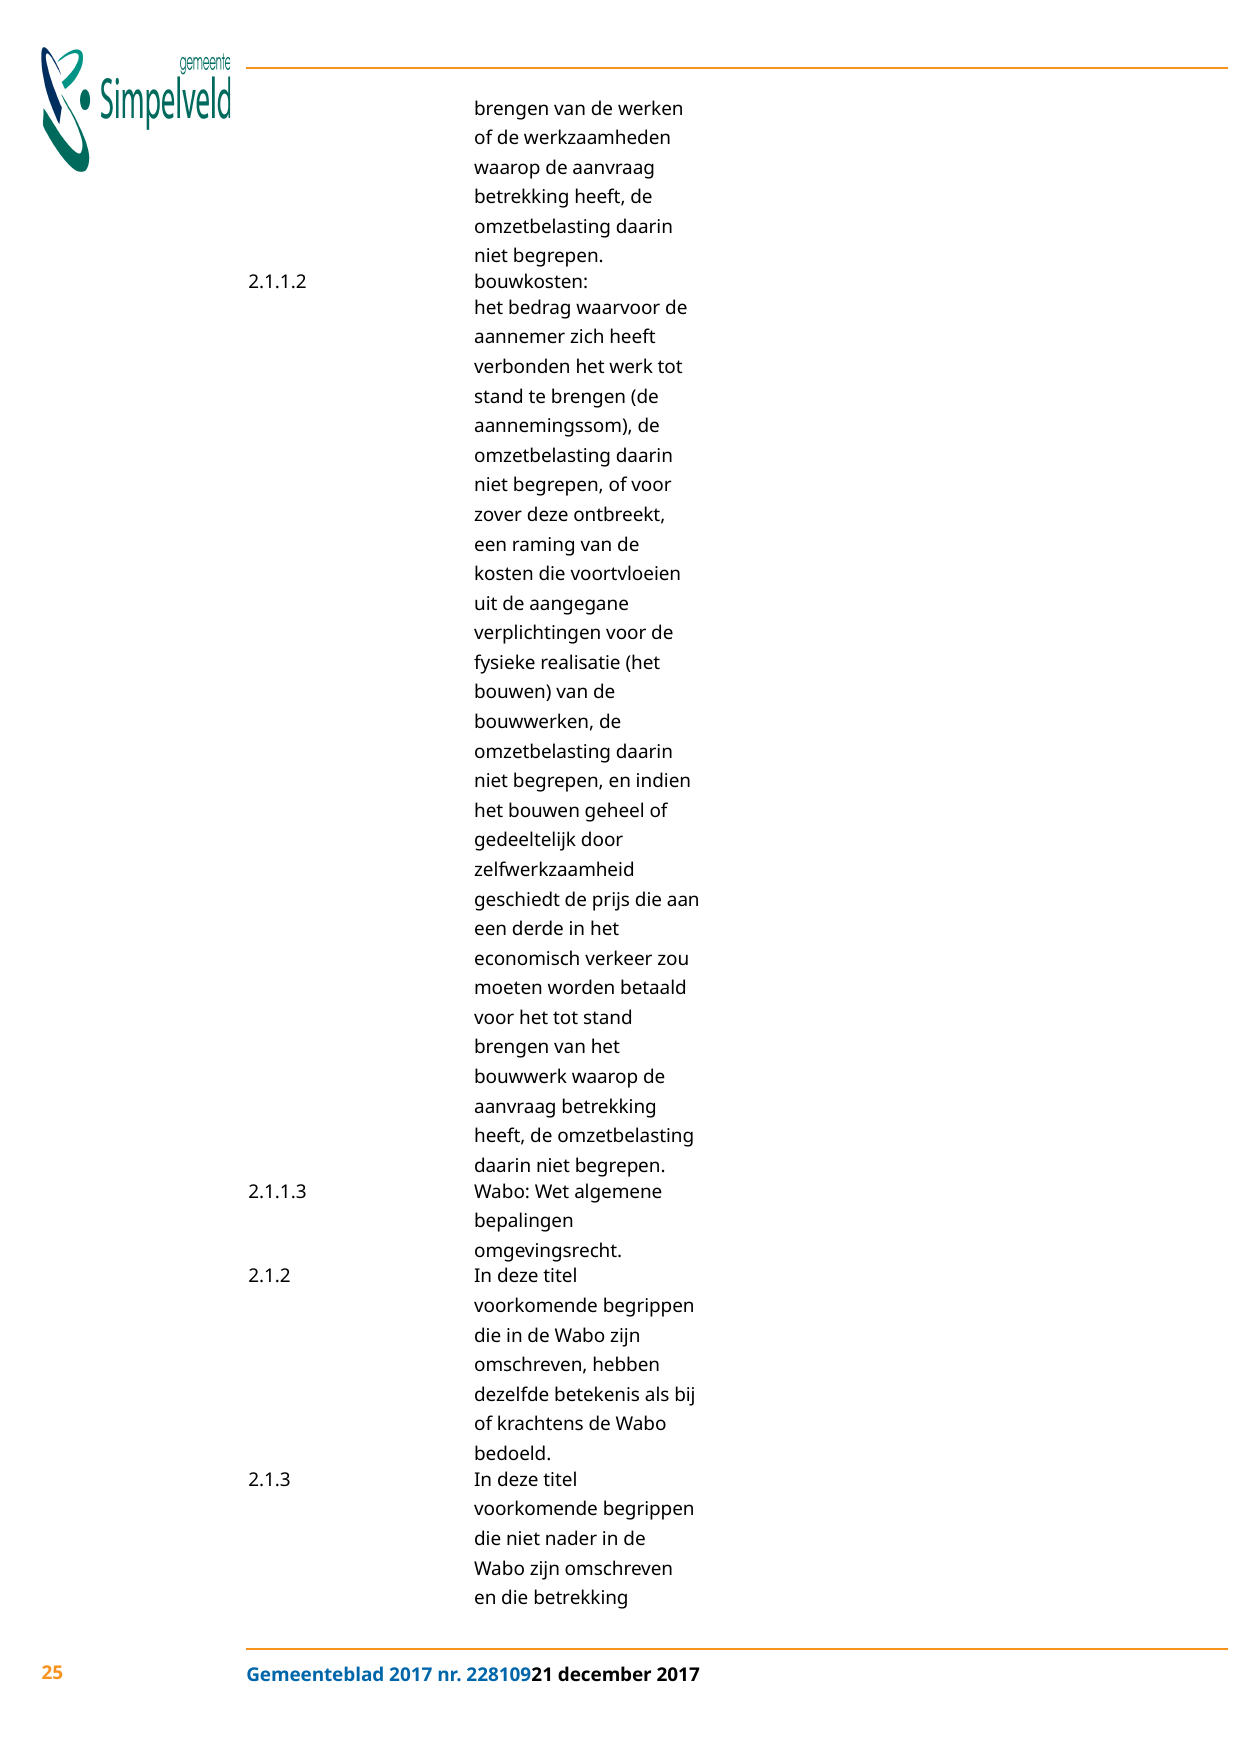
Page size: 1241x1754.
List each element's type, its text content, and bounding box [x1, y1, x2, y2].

table_cell [700, 269, 926, 294]
table_cell brengen van de werken of de werkzaamheden waarop de aanvraag betrekking heeft, de omzetbelasting daarin niet begrepen. [474, 95, 700, 268]
table_cell [926, 95, 1152, 268]
table_cell [926, 1466, 1152, 1610]
table_cell [700, 1263, 926, 1466]
table_cell [926, 1263, 1152, 1466]
table_cell het bedrag waarvoor de aannemer zich heeft verbonden het werk tot stand te brengen (de aannemingssom), de omzetbelasting daarin niet begrepen, of voor zover deze ontbreekt, een raming van de kosten die voortvloeien uit de aangegane verplichtingen voor de fysieke realisatie (het bouwen) van de bouwwerken, de omzetbelasting daarin niet begrepen, en indien het bouwen geheel of gedeeltelijk door zelfwerkzaamheid geschiedt de prijs die aan een derde in het economisch verkeer zou moeten worden betaald voor het tot stand brengen van het bouwwerk waarop de aanvraag betrekking heeft, de omzetbelasting daarin niet begrepen. [474, 294, 700, 1178]
table_cell Wabo: Wet algemene bepalingen omgevingsrecht. [474, 1178, 700, 1263]
table_cell 2.1.1.2 [248, 269, 474, 294]
table_cell [700, 95, 926, 268]
table_cell In deze titel voorkomende begrippen die in de Wabo zijn omschreven, hebben dezelfde betekenis als bij of krachtens de Wabo bedoeld. [474, 1263, 700, 1466]
table_cell 2.1.2 [248, 1263, 474, 1466]
table_cell [248, 95, 474, 268]
table_cell 2.1.1.3 [248, 1178, 474, 1263]
table_cell [926, 1178, 1152, 1263]
table_cell [248, 294, 474, 1178]
table_cell In deze titel voorkomende begrippen die niet nader in de Wabo zijn omschreven en die betrekking [474, 1466, 700, 1610]
table_cell [700, 1466, 926, 1610]
table_cell [700, 294, 926, 1178]
picture [41, 47, 231, 172]
table_cell 2.1.3 [248, 1466, 474, 1610]
table_cell [700, 1178, 926, 1263]
table_cell [926, 269, 1152, 294]
table_cell bouwkosten: [474, 269, 700, 294]
table_cell [926, 294, 1152, 1178]
